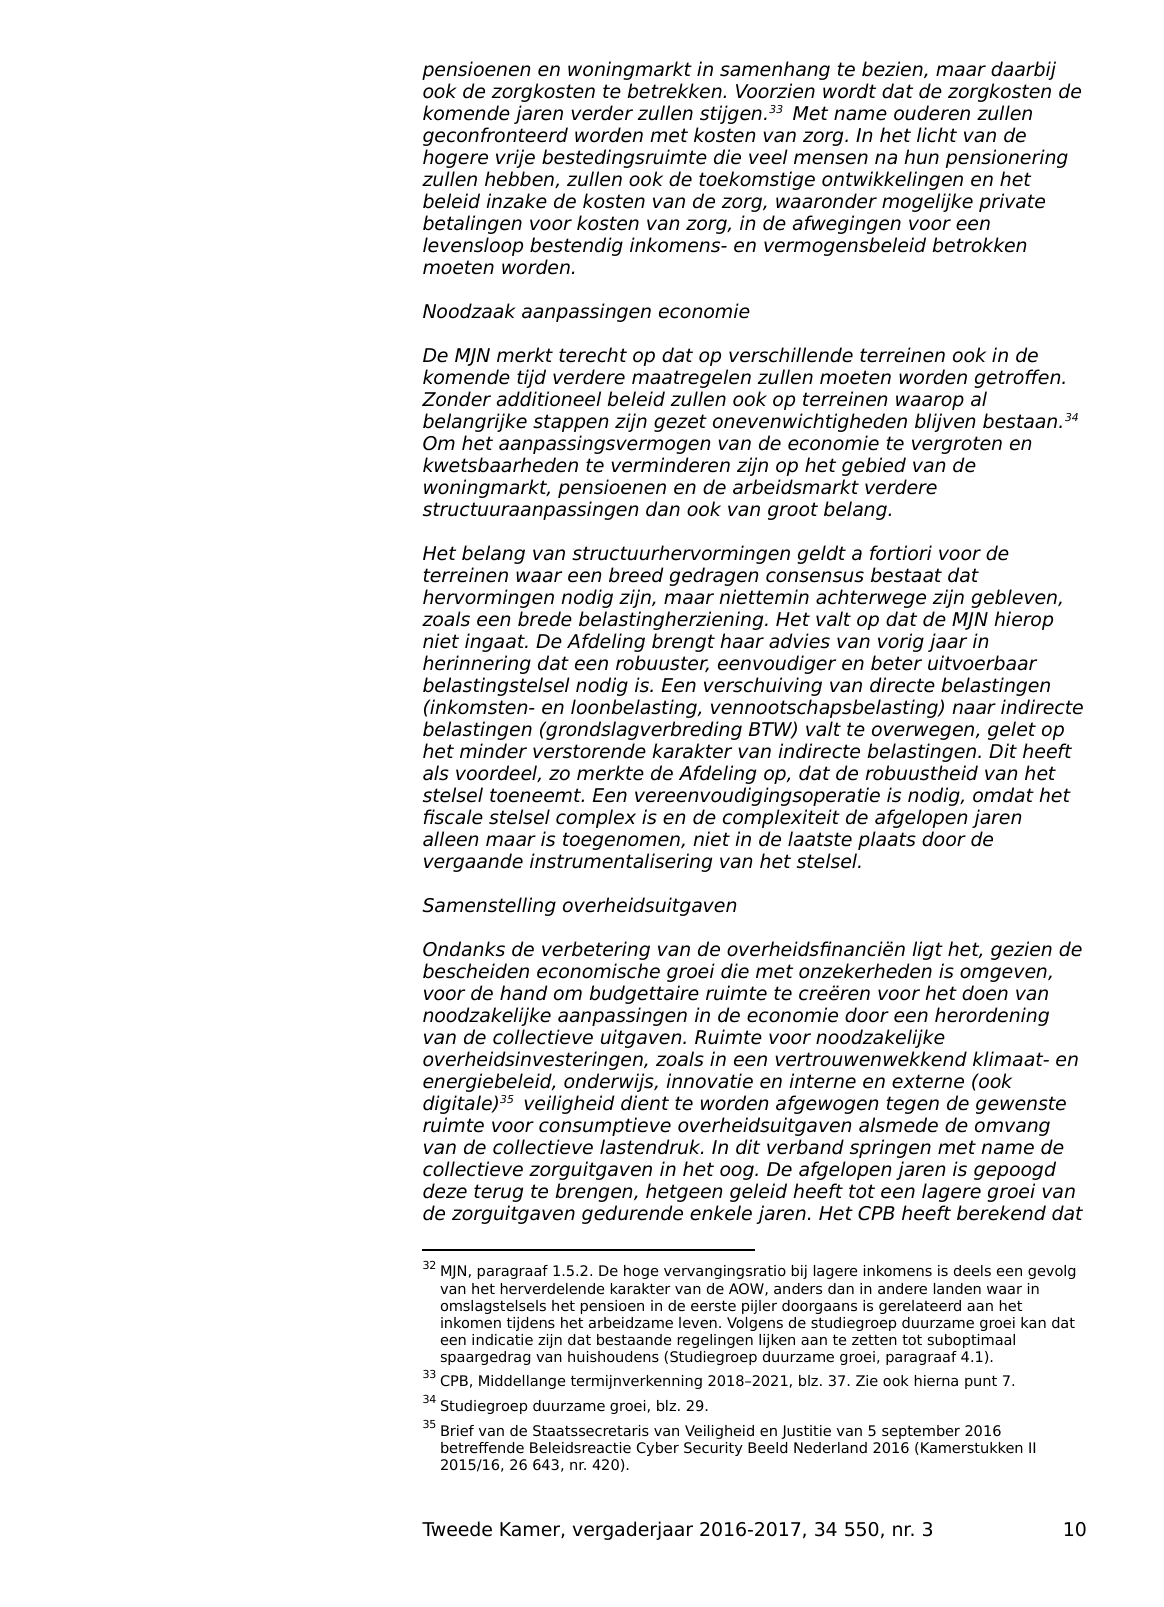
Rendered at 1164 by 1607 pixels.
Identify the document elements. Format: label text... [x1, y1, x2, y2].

text De MJN merkt terecht op dat op verschillende terreinen ook in de komende tijd verdere maatregelen zullen moeten worden getroffen. Zonder additioneel beleid zullen ook op terreinen waarop al belangrijke stappen zijn gezet onevenwichtigheden blijven bestaan. Om het aanpassingsvermogen van de economie te vergroten en kwetsbaarheden te verminderen zijn op het gebied van de woningmarkt, pensioenen en de arbeidsmarkt verdere structuuraanpassingen dan ook van groot belang. [422, 345, 1087, 521]
text Brief van de Staatssecretaris van Veiligheid en Justitie van 5 september 2016 betreffende Beleidsreactie Cyber Security Beeld Nederland 2016 (Kamerstukken II 2015/16, 26 643, nr. 420). [422, 1418, 1087, 1474]
text Ondanks de verbetering van de overheidsfinanciën ligt het, gezien de bescheiden economische groei die met onzekerheden is omgeven, voor de hand om budgettaire ruimte te creëren voor het doen van noodzakelijke aanpassingen in de economie door een herordening van de collectieve uitgaven. Ruimte voor noodzakelijke overheidsinvesteringen, zoals in een vertrouwenwekkend klimaat- en energiebeleid, onderwijs, innovatie en interne en externe (ook digitale) veiligheid dient te worden afgewogen tegen de gewenste ruimte voor consumptieve overheidsuitgaven alsmede de omvang van de collectieve lastendruk. In dit verband springen met name de collectieve zorguitgaven in het oog. De afgelopen jaren is gepoogd deze terug te brengen, hetgeen geleid heeft tot een lagere groei van de zorguitgaven gedurende enkele jaren. Het CPB heeft berekend dat [422, 939, 1087, 1225]
subtitle Noodzaak aanpassingen economie [422, 301, 1087, 323]
text MJN, paragraaf 1.5.2. De hoge vervangingsratio bij lagere inkomens is deels een gevolg van het herverdelende karakter van de AOW, anders dan in andere landen waar in omslagstelsels het pensioen in de eerste pijler doorgaans is gerelateerd aan het inkomen tijdens het arbeidzame leven. Volgens de studiegroep duurzame groei kan dat een indicatie zijn dat bestaande regelingen lijken aan te zetten tot suboptimaal spaargedrag van huishoudens (Studiegroep duurzame groei, paragraaf 4.1). [422, 1259, 1087, 1366]
text Studiegroep duurzame groei, blz. 29. [422, 1393, 1087, 1416]
text Het belang van structuurhervormingen geldt a fortiori voor de terreinen waar een breed gedragen consensus bestaat dat hervormingen nodig zijn, maar niettemin achterwege zijn gebleven, zoals een brede belastingherziening. Het valt op dat de MJN hierop niet ingaat. De Afdeling brengt haar advies van vorig jaar in herinnering dat een robuuster, eenvoudiger en beter uitvoerbaar belastingstelsel nodig is. Een verschuiving van directe belastingen (inkomsten- en loonbelasting, vennootschapsbelasting) naar indirecte belastingen (grondslagverbreding BTW) valt te overwegen, gelet op het minder verstorende karakter van indirecte belastingen. Dit heeft als voordeel, zo merkte de Afdeling op, dat de robuustheid van het stelsel toeneemt. Een vereenvoudigingsoperatie is nodig, omdat het fiscale stelsel complex is en de complexiteit de afgelopen jaren alleen maar is toegenomen, niet in de laatste plaats door de vergaande instrumentalisering van het stelsel. [422, 543, 1087, 873]
text CPB, Middellange termijnverkenning 2018–2021, blz. 37. Zie ook hierna punt 7. [422, 1368, 1087, 1391]
text pensioenen en woningmarkt in samenhang te bezien, maar daarbij ook de zorgkosten te betrekken. Voorzien wordt dat de zorgkosten de komende jaren verder zullen stijgen. Met name ouderen zullen geconfronteerd worden met kosten van zorg. In het licht van de hogere vrije bestedingsruimte die veel mensen na hun pensionering zullen hebben, zullen ook de toekomstige ontwikkelingen en het beleid inzake de kosten van de zorg, waaronder mogelijke private betalingen voor kosten van zorg, in de afwegingen voor een levensloop bestendig inkomens- en vermogensbeleid betrokken moeten worden. [422, 59, 1087, 279]
subtitle Samenstelling overheidsuitgaven [422, 895, 1087, 917]
